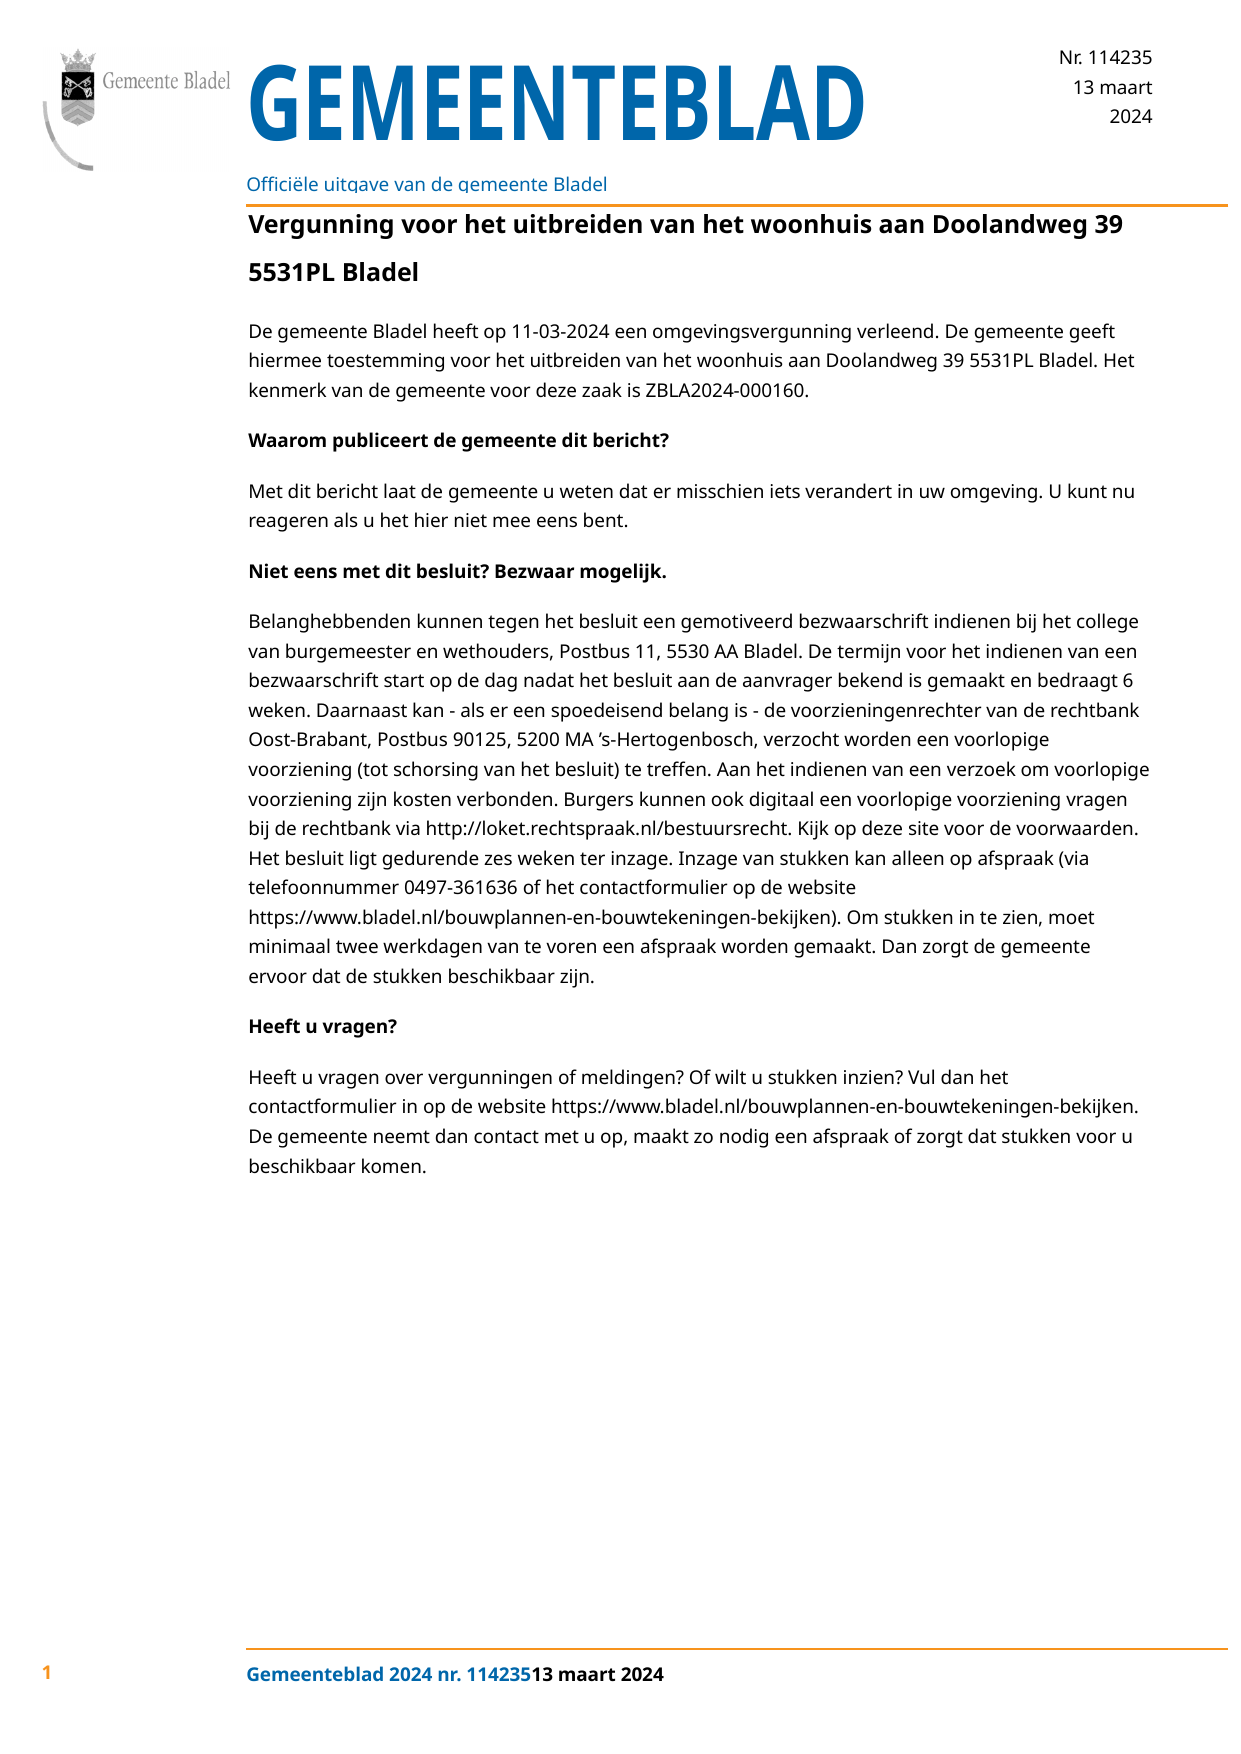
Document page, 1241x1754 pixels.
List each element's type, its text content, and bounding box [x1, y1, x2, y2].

text Heeft u vragen over vergunningen of meldingen? Of wilt u stukken inzien? Vul dan het contactformulier in op de website https://www.bladel.nl/bouwplannen-en-bouwtekeningen-bekijken. De gemeente neemt dan contact met u op, maakt zo nodig een afspraak of zorgt dat stukken voor u beschikbaar komen. [248, 1064, 1152, 1179]
text De gemeente Bladel heeft op 11-03-2024 een omgevingsvergunning verleend. De gemeente geeft hiermee toestemming voor het uitbreiden van het woonhuis aan Doolandweg 39 5531PL Bladel. Het kenmerk van de gemeente voor deze zaak is ZBLA2024-000160. [248, 318, 1152, 403]
text Heeft u vragen? [248, 1014, 1152, 1039]
text Niet eens met dit besluit? Bezwaar mogelijk. [248, 558, 1152, 584]
text Waarom publiceert de gemeente dit bericht? [248, 427, 1152, 453]
text Belanghebbenden kunnen tegen het besluit een gemotiveerd bezwaarschrift indienen bij het college van burgemeester en wethouders, Postbus 11, 5530 AA Bladel. De termijn voor het indienen van een bezwaarschrift start op de dag nadat het besluit aan de aanvrager bekend is gemaakt en bedraagt 6 weken. Daarnaast kan - als er een spoedeisend belang is - de voorzieningenrechter van de rechtbank Oost-Brabant, Postbus 90125, 5200 MA ’s-Hertogenbosch, verzocht worden een voorlopige voorziening (tot schorsing van het besluit) te treffen. Aan het indienen van een verzoek om voorlopige voorziening zijn kosten verbonden. Burgers kunnen ook digitaal een voorlopige voorziening vragen bij de rechtbank via http://loket.rechtspraak.nl/bestuursrecht. Kijk op deze site voor de voorwaarden. Het besluit ligt gedurende zes weken ter inzage. Inzage van stukken kan alleen op afspraak (via telefoonnummer 0497-361636 of het contactformulier op de website https://www.bladel.nl/bouwplannen-en-bouwtekeningen-bekijken). Om stukken in te zien, moet minimaal twee werkdagen van te voren een afspraak worden gemaakt. Dan zorgt de gemeente ervoor dat de stukken beschikbaar zijn. [248, 608, 1152, 989]
text Met dit bericht laat de gemeente u weten dat er misschien iets verandert in uw omgeving. U kunt nu reageren als u het hier niet mee eens bent. [248, 478, 1152, 533]
picture [41, 47, 231, 172]
text Vergunning voor het uitbreiden van het woonhuis aan Doolandweg 39 5531PL Bladel [248, 207, 1152, 288]
